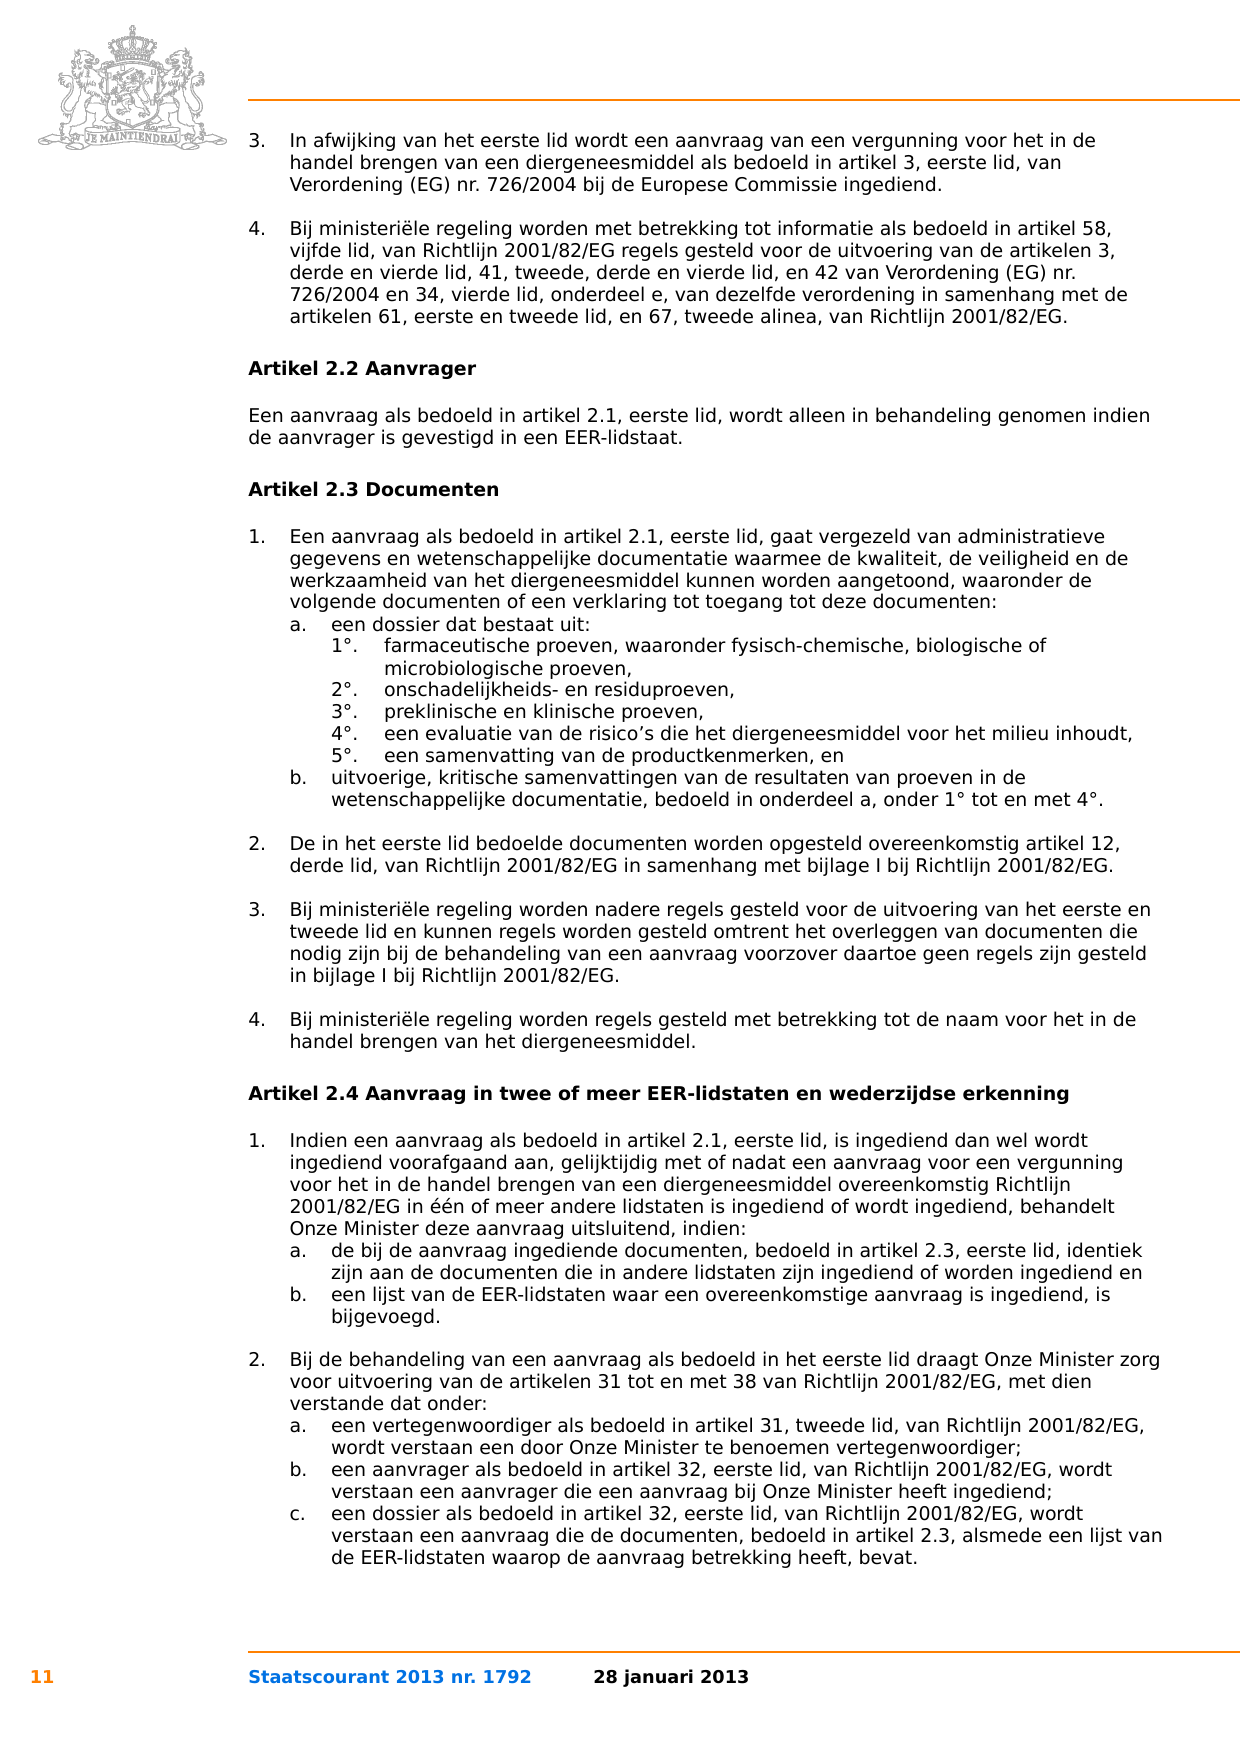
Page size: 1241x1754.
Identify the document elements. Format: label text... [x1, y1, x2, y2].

text a. een dossier dat bestaat uit: [289, 613, 1163, 635]
text a. de bij de aanvraag ingediende documenten, bedoeld in artikel 2.3, eerste lid, identiek zijn aan de documenten die in andere lidstaten zijn ingediend of worden ingediend en [289, 1239, 1163, 1283]
text 1°. farmaceutische proeven, waaronder fysisch-chemische, biologische of microbiologische proeven, [331, 635, 1163, 679]
text 3. In afwijking van het eerste lid wordt een aanvraag van een vergunning voor het in de handel brengen van een diergeneesmiddel als bedoeld in artikel 3, eerste lid, van Verordening (EG) nr. 726/2004 bij de Europese Commissie ingediend. [248, 130, 1163, 196]
text 3. Bij ministeriële regeling worden nadere regels gesteld voor de uitvoering van het eerste en tweede lid en kunnen regels worden gesteld omtrent het overleggen van documenten die nodig zijn bij de behandeling van een aanvraag voorzover daartoe geen regels zijn gesteld in bijlage I bij Richtlijn 2001/82/EG. [248, 899, 1163, 987]
text 2. Bij de behandeling van een aanvraag als bedoeld in het eerste lid draagt Onze Minister zorg voor uitvoering van de artikelen 31 tot en met 38 van Richtlijn 2001/82/EG, met dien verstande dat onder: [248, 1349, 1163, 1415]
subtitle Artikel 2.3 Documenten [248, 478, 1163, 501]
text b. uitvoerige, kritische samenvattingen van de resultaten van proeven in de wetenschappelijke documentatie, bedoeld in onderdeel a, onder 1° tot en met 4°. [289, 767, 1163, 811]
text 4. Bij ministeriële regeling worden regels gesteld met betrekking tot de naam voor het in de handel brengen van het diergeneesmiddel. [248, 1009, 1163, 1053]
subtitle Artikel 2.2 Aanvrager [248, 358, 1163, 379]
text b. een aanvrager als bedoeld in artikel 32, eerste lid, van Richtlijn 2001/82/EG, wordt verstaan een aanvrager die een aanvraag bij Onze Minister heeft ingediend; [289, 1459, 1163, 1503]
text 4°. een evaluatie van de risico’s die het diergeneesmiddel voor het milieu inhoudt, [331, 723, 1163, 745]
text 2°. onschadelijkheids- en residuproeven, [331, 679, 1163, 701]
text c. een dossier als bedoeld in artikel 32, eerste lid, van Richtlijn 2001/82/EG, wordt verstaan een aanvraag die de documenten, bedoeld in artikel 2.3, alsmede een lijst van de EER-lidstaten waarop de aanvraag betrekking heeft, bevat. [289, 1503, 1163, 1569]
text Een aanvraag als bedoeld in artikel 2.1, eerste lid, wordt alleen in behandeling genomen indien de aanvrager is gevestigd in een EER-lidstaat. [248, 404, 1163, 448]
text a. een vertegenwoordiger als bedoeld in artikel 31, tweede lid, van Richtlijn 2001/82/EG, wordt verstaan een door Onze Minister te benoemen vertegenwoordiger; [289, 1415, 1163, 1459]
picture [38, 25, 227, 150]
text 1. Een aanvraag als bedoeld in artikel 2.1, eerste lid, gaat vergezeld van administratieve gegevens en wetenschappelijke documentatie waarmee de kwaliteit, de veiligheid en de werkzaamheid van het diergeneesmiddel kunnen worden aangetoond, waaronder de volgende documenten of een verklaring tot toegang tot deze documenten: [248, 526, 1163, 613]
subtitle Artikel 2.4 Aanvraag in twee of meer EER-lidstaten en wederzijdse erkenning [248, 1083, 1163, 1105]
text 2. De in het eerste lid bedoelde documenten worden opgesteld overeenkomstig artikel 12, derde lid, van Richtlijn 2001/82/EG in samenhang met bijlage I bij Richtlijn 2001/82/EG. [248, 833, 1163, 877]
text 3°. preklinische en klinische proeven, [331, 701, 1163, 723]
text 1. Indien een aanvraag als bedoeld in artikel 2.1, eerste lid, is ingediend dan wel wordt ingediend voorafgaand aan, gelijktijdig met of nadat een aanvraag voor een vergunning voor het in de handel brengen van een diergeneesmiddel overeenkomstig Richtlijn 2001/82/EG in één of meer andere lidstaten is ingediend of wordt ingediend, behandelt Onze Minister deze aanvraag uitsluitend, indien: [248, 1130, 1163, 1239]
text 5°. een samenvatting van de productkenmerken, en [331, 745, 1163, 767]
text b. een lijst van de EER-lidstaten waar een overeenkomstige aanvraag is ingediend, is bijgevoegd. [289, 1283, 1163, 1327]
text 4. Bij ministeriële regeling worden met betrekking tot informatie als bedoeld in artikel 58, vijfde lid, van Richtlijn 2001/82/EG regels gesteld voor de uitvoering van de artikelen 3, derde en vierde lid, 41, tweede, derde en vierde lid, en 42 van Verordening (EG) nr. 726/2004 en 34, vierde lid, onderdeel e, van dezelfde verordening in samenhang met de artikelen 61, eerste en tweede lid, en 67, tweede alinea, van Richtlijn 2001/82/EG. [248, 218, 1163, 328]
